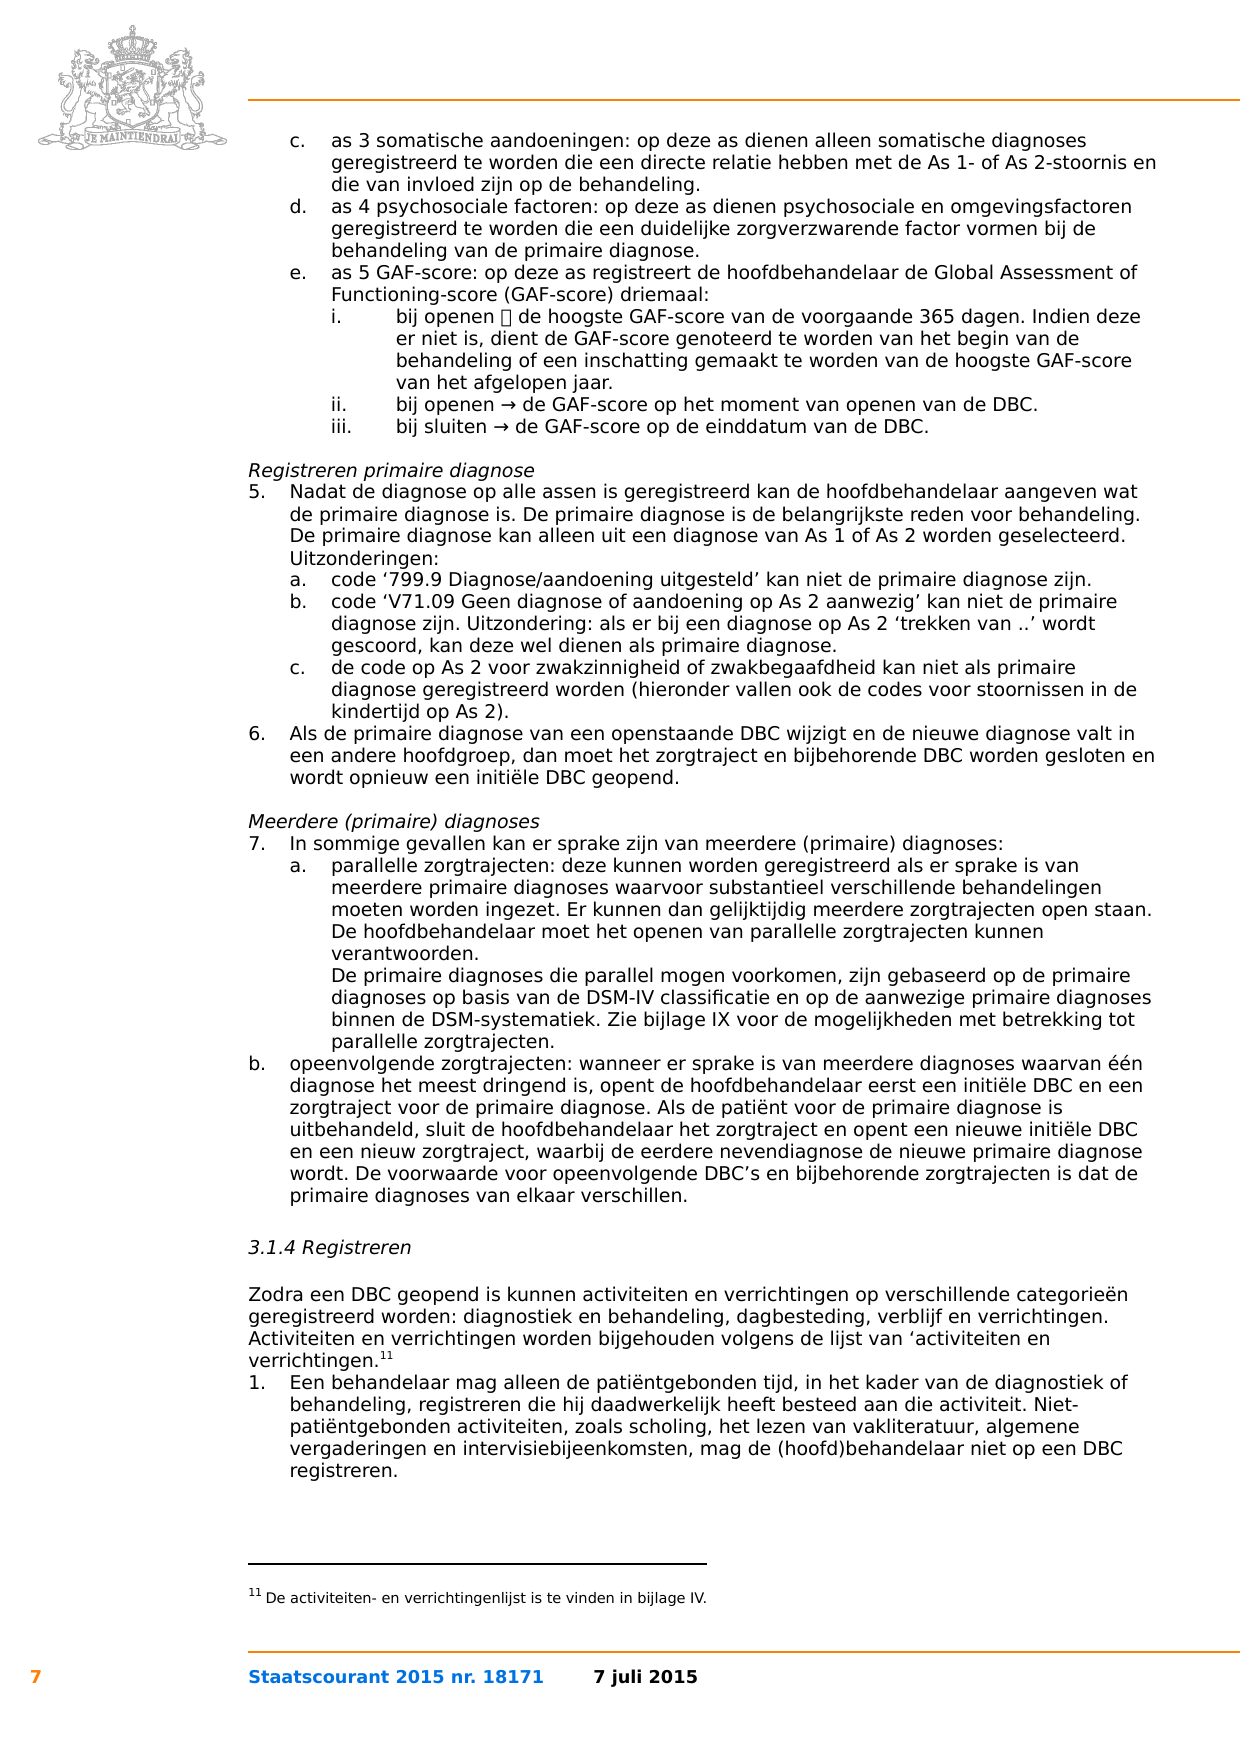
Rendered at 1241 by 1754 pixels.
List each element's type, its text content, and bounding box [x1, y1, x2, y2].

picture [38, 25, 227, 150]
text De primaire diagnoses die parallel mogen voorkomen, zijn gebaseerd op de primaire diagnoses op basis van de DSM-IV classificatie en op de aanwezige primaire diagnoses binnen de DSM-systematiek. Zie bijlage IX voor de mogelijkheden met betrekking tot parallelle zorgtrajecten. [331, 965, 1163, 1053]
text 1. Een behandelaar mag alleen de patiëntgebonden tijd, in het kader van de diagnostiek of behandeling, registreren die hij daadwerkelijk heeft besteed aan die activiteit. Niet-patiëntgebonden activiteiten, zoals scholing, het lezen van vakliteratuur, algemene vergaderingen en intervisiebijeenkomsten, mag de (hoofd)behandelaar niet op een DBC registreren. [248, 1372, 1163, 1481]
text d. as 4 psychosociale factoren: op deze as dienen psychosociale en omgevingsfactoren geregistreerd te worden die een duidelijke zorgverzwarende factor vormen bij de behandeling van de primaire diagnose. [289, 196, 1163, 262]
text 6. Als de primaire diagnose van een openstaande DBC wijzigt en de nieuwe diagnose valt in een andere hoofdgroep, dan moet het zorgtraject en bijbehorende DBC worden gesloten en wordt opnieuw een initiële DBC geopend. [248, 723, 1163, 789]
text 5. Nadat de diagnose op alle assen is geregistreerd kan de hoofdbehandelaar aangeven wat de primaire diagnose is. De primaire diagnose is de belangrijkste reden voor behandeling. De primaire diagnose kan alleen uit een diagnose van As 1 of As 2 worden geselecteerd. Uitzonderingen: [248, 481, 1163, 569]
text 7. In sommige gevallen kan er sprake zijn van meerdere (primaire) diagnoses: [248, 833, 1163, 855]
subtitle Meerdere (primaire) diagnoses [248, 811, 1163, 833]
text a. parallelle zorgtrajecten: deze kunnen worden geregistreerd als er sprake is van meerdere primaire diagnoses waarvoor substantieel verschillende behandelingen moeten worden ingezet. Er kunnen dan gelijktijdig meerdere zorgtrajecten open staan. De hoofdbehandelaar moet het openen van parallelle zorgtrajecten kunnen verantwoorden. [289, 855, 1163, 965]
text De activiteiten- en verrichtingenlijst is te vinden in bijlage IV. [248, 1586, 1163, 1608]
text a. code ‘799.9 Diagnose/aandoening uitgesteld’ kan niet de primaire diagnose zijn. [289, 569, 1163, 591]
subtitle Registreren primaire diagnose [248, 459, 1163, 481]
text i. bij openen  de hoogste GAF-score van de voorgaande 365 dagen. Indien deze er niet is, dient de GAF-score genoteerd te worden van het begin van de behandeling of een inschatting gemaakt te worden van de hoogste GAF-score van het afgelopen jaar. [331, 306, 1163, 394]
text b. code ‘V71.09 Geen diagnose of aandoening op As 2 aanwezig’ kan niet de primaire diagnose zijn. Uitzondering: als er bij een diagnose op As 2 ‘trekken van ..’ wordt gescoord, kan deze wel dienen als primaire diagnose. [289, 591, 1163, 657]
text b. opeenvolgende zorgtrajecten: wanneer er sprake is van meerdere diagnoses waarvan één diagnose het meest dringend is, opent de hoofdbehandelaar eerst een initiële DBC en een zorgtraject voor de primaire diagnose. Als de patiënt voor de primaire diagnose is uitbehandeld, sluit de hoofdbehandelaar het zorgtraject en opent een nieuwe initiële DBC en een nieuw zorgtraject, waarbij de eerdere nevendiagnose de nieuwe primaire diagnose wordt. De voorwaarde voor opeenvolgende DBC’s en bijbehorende zorgtrajecten is dat de primaire diagnoses van elkaar verschillen. [248, 1053, 1163, 1207]
text iii. bij sluiten → de GAF-score op de einddatum van de DBC. [331, 416, 1163, 438]
text ii. bij openen → de GAF-score op het moment van openen van de DBC. [331, 394, 1163, 416]
text c. de code op As 2 voor zwakzinnigheid of zwakbegaafdheid kan niet als primaire diagnose geregistreerd worden (hieronder vallen ook de codes voor stoornissen in de kindertijd op As 2). [289, 657, 1163, 723]
text Zodra een DBC geopend is kunnen activiteiten en verrichtingen op verschillende categorieën geregistreerd worden: diagnostiek en behandeling, dagbesteding, verblijf en verrichtingen. Activiteiten en verrichtingen worden bijgehouden volgens de lijst van ‘activiteiten en verrichtingen. [248, 1284, 1163, 1372]
subtitle 3.1.4 Registreren [248, 1237, 1163, 1259]
text c. as 3 somatische aandoeningen: op deze as dienen alleen somatische diagnoses geregistreerd te worden die een directe relatie hebben met de As 1- of As 2-stoornis en die van invloed zijn op de behandeling. [289, 130, 1163, 196]
text e. as 5 GAF-score: op deze as registreert de hoofdbehandelaar de Global Assessment of Functioning-score (GAF-score) driemaal: [289, 262, 1163, 306]
